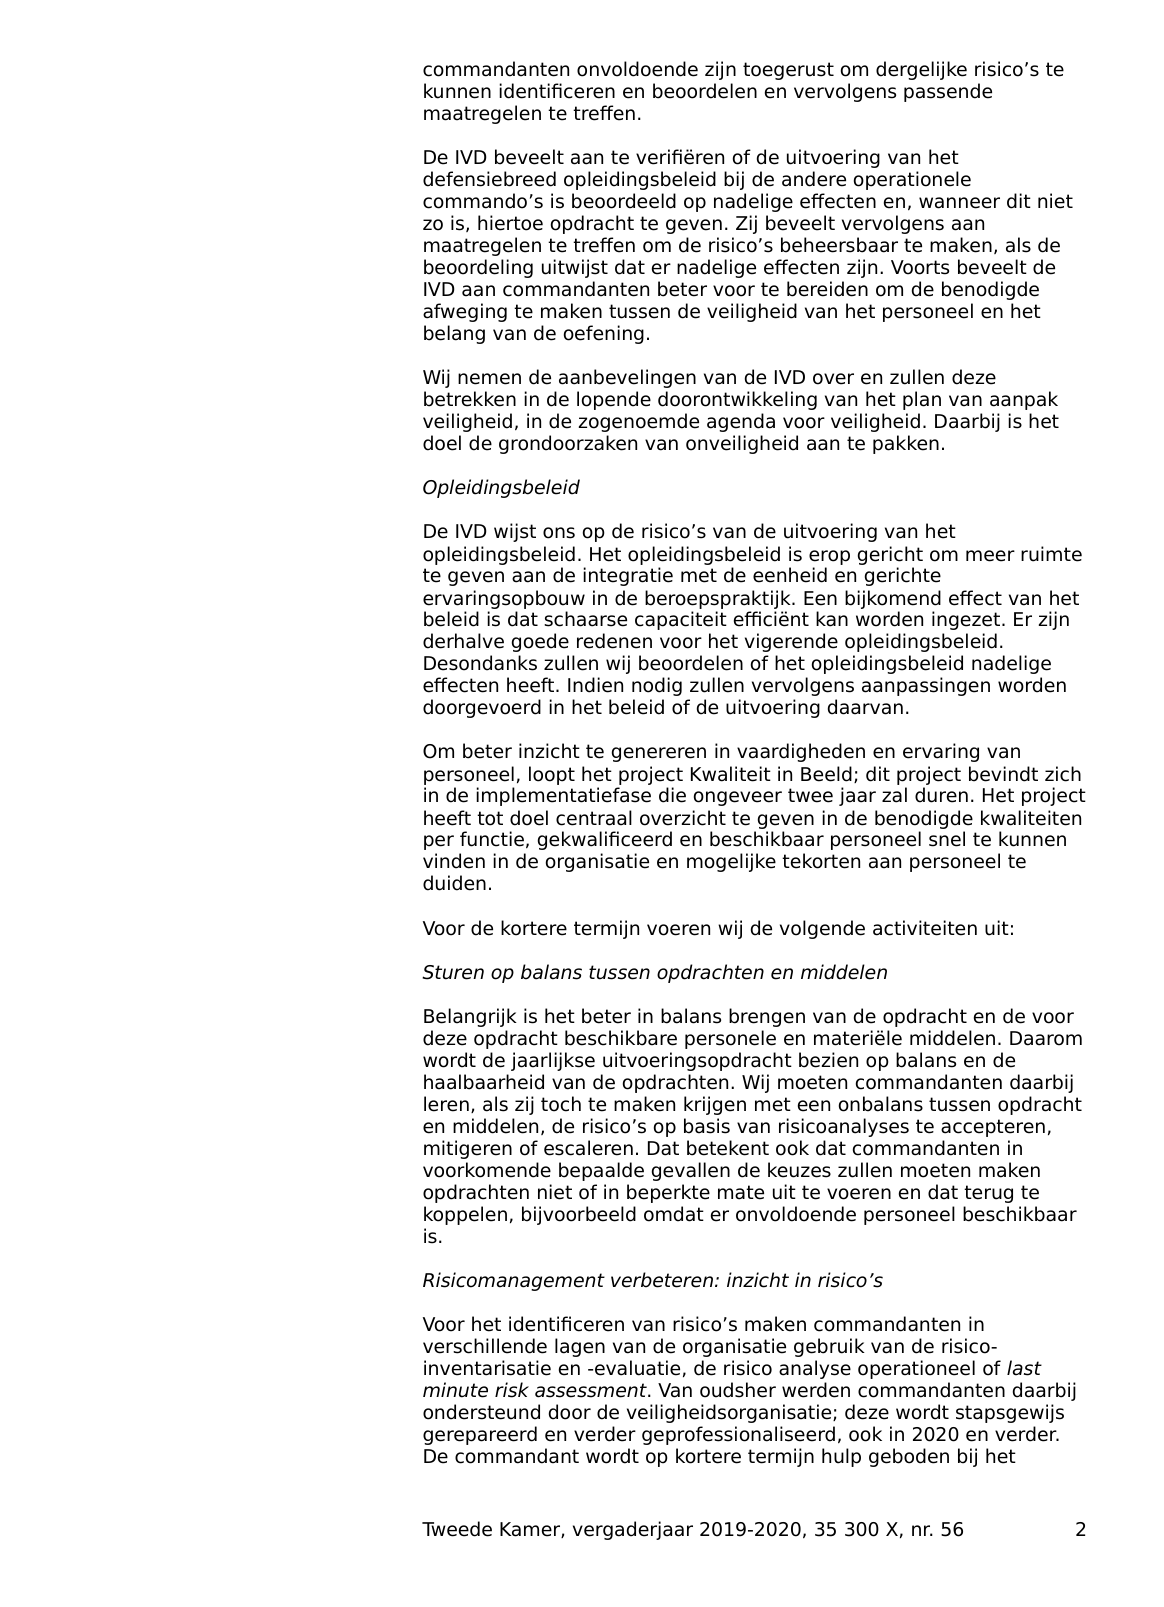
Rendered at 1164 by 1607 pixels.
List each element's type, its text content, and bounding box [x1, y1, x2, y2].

text Wij nemen de aanbevelingen van de IVD over en zullen deze betrekken in de lopende doorontwikkeling van het plan van aanpak veiligheid, in de zogenoemde agenda voor veiligheid. Daarbij is het doel de grondoorzaken van onveiligheid aan te pakken. [422, 367, 1087, 455]
text Voor het identificeren van risico’s maken commandanten in verschillende lagen van de organisatie gebruik van de risico-inventarisatie en -evaluatie, de risico analyse operationeel of last minute risk assessment. Van oudsher werden commandanten daarbij ondersteund door de veiligheidsorganisatie; deze wordt stapsgewijs gerepareerd en verder geprofessionaliseerd, ook in 2020 en verder. De commandant wordt op kortere termijn hulp geboden bij het [422, 1314, 1087, 1468]
text Om beter inzicht te genereren in vaardigheden en ervaring van personeel, loopt het project Kwaliteit in Beeld; dit project bevindt zich in de implementatiefase die ongeveer twee jaar zal duren. Het project heeft tot doel centraal overzicht te geven in de benodigde kwaliteiten per functie, gekwalificeerd en beschikbaar personeel snel te kunnen vinden in de organisatie en mogelijke tekorten aan personeel te duiden. [422, 741, 1087, 895]
text De IVD wijst ons op de risico’s van de uitvoering van het opleidingsbeleid. Het opleidingsbeleid is erop gericht om meer ruimte te geven aan de integratie met de eenheid en gerichte ervaringsopbouw in de beroepspraktijk. Een bijkomend effect van het beleid is dat schaarse capaciteit efficiënt kan worden ingezet. Er zijn derhalve goede redenen voor het vigerende opleidingsbeleid. Desondanks zullen wij beoordelen of het opleidingsbeleid nadelige effecten heeft. Indien nodig zullen vervolgens aanpassingen worden doorgevoerd in het beleid of de uitvoering daarvan. [422, 521, 1087, 719]
subtitle Sturen op balans tussen opdrachten en middelen [422, 962, 1087, 984]
subtitle Opleidingsbeleid [422, 477, 1087, 499]
text Belangrijk is het beter in balans brengen van de opdracht en de voor deze opdracht beschikbare personele en materiële middelen. Daarom wordt de jaarlijkse uitvoeringsopdracht bezien op balans en de haalbaarheid van de opdrachten. Wij moeten commandanten daarbij leren, als zij toch te maken krijgen met een onbalans tussen opdracht en middelen, de risico’s op basis van risicoanalyses te accepteren, mitigeren of escaleren. Dat betekent ook dat commandanten in voorkomende bepaalde gevallen de keuzes zullen moeten maken opdrachten niet of in beperkte mate uit te voeren en dat terug te koppelen, bijvoorbeeld omdat er onvoldoende personeel beschikbaar is. [422, 1006, 1087, 1248]
text Voor de kortere termijn voeren wij de volgende activiteiten uit: [422, 917, 1087, 939]
text De IVD beveelt aan te verifiëren of de uitvoering van het defensiebreed opleidingsbeleid bij de andere operationele commando’s is beoordeeld op nadelige effecten en, wanneer dit niet zo is, hiertoe opdracht te geven. Zij beveelt vervolgens aan maatregelen te treffen om de risico’s beheersbaar te maken, als de beoordeling uitwijst dat er nadelige effecten zijn. Voorts beveelt de IVD aan commandanten beter voor te bereiden om de benodigde afweging te maken tussen de veiligheid van het personeel en het belang van de oefening. [422, 147, 1087, 345]
subtitle Risicomanagement verbeteren: inzicht in risico’s [422, 1270, 1087, 1292]
text commandanten onvoldoende zijn toegerust om dergelijke risico’s te kunnen identificeren en beoordelen en vervolgens passende maatregelen te treffen. [422, 59, 1087, 125]
